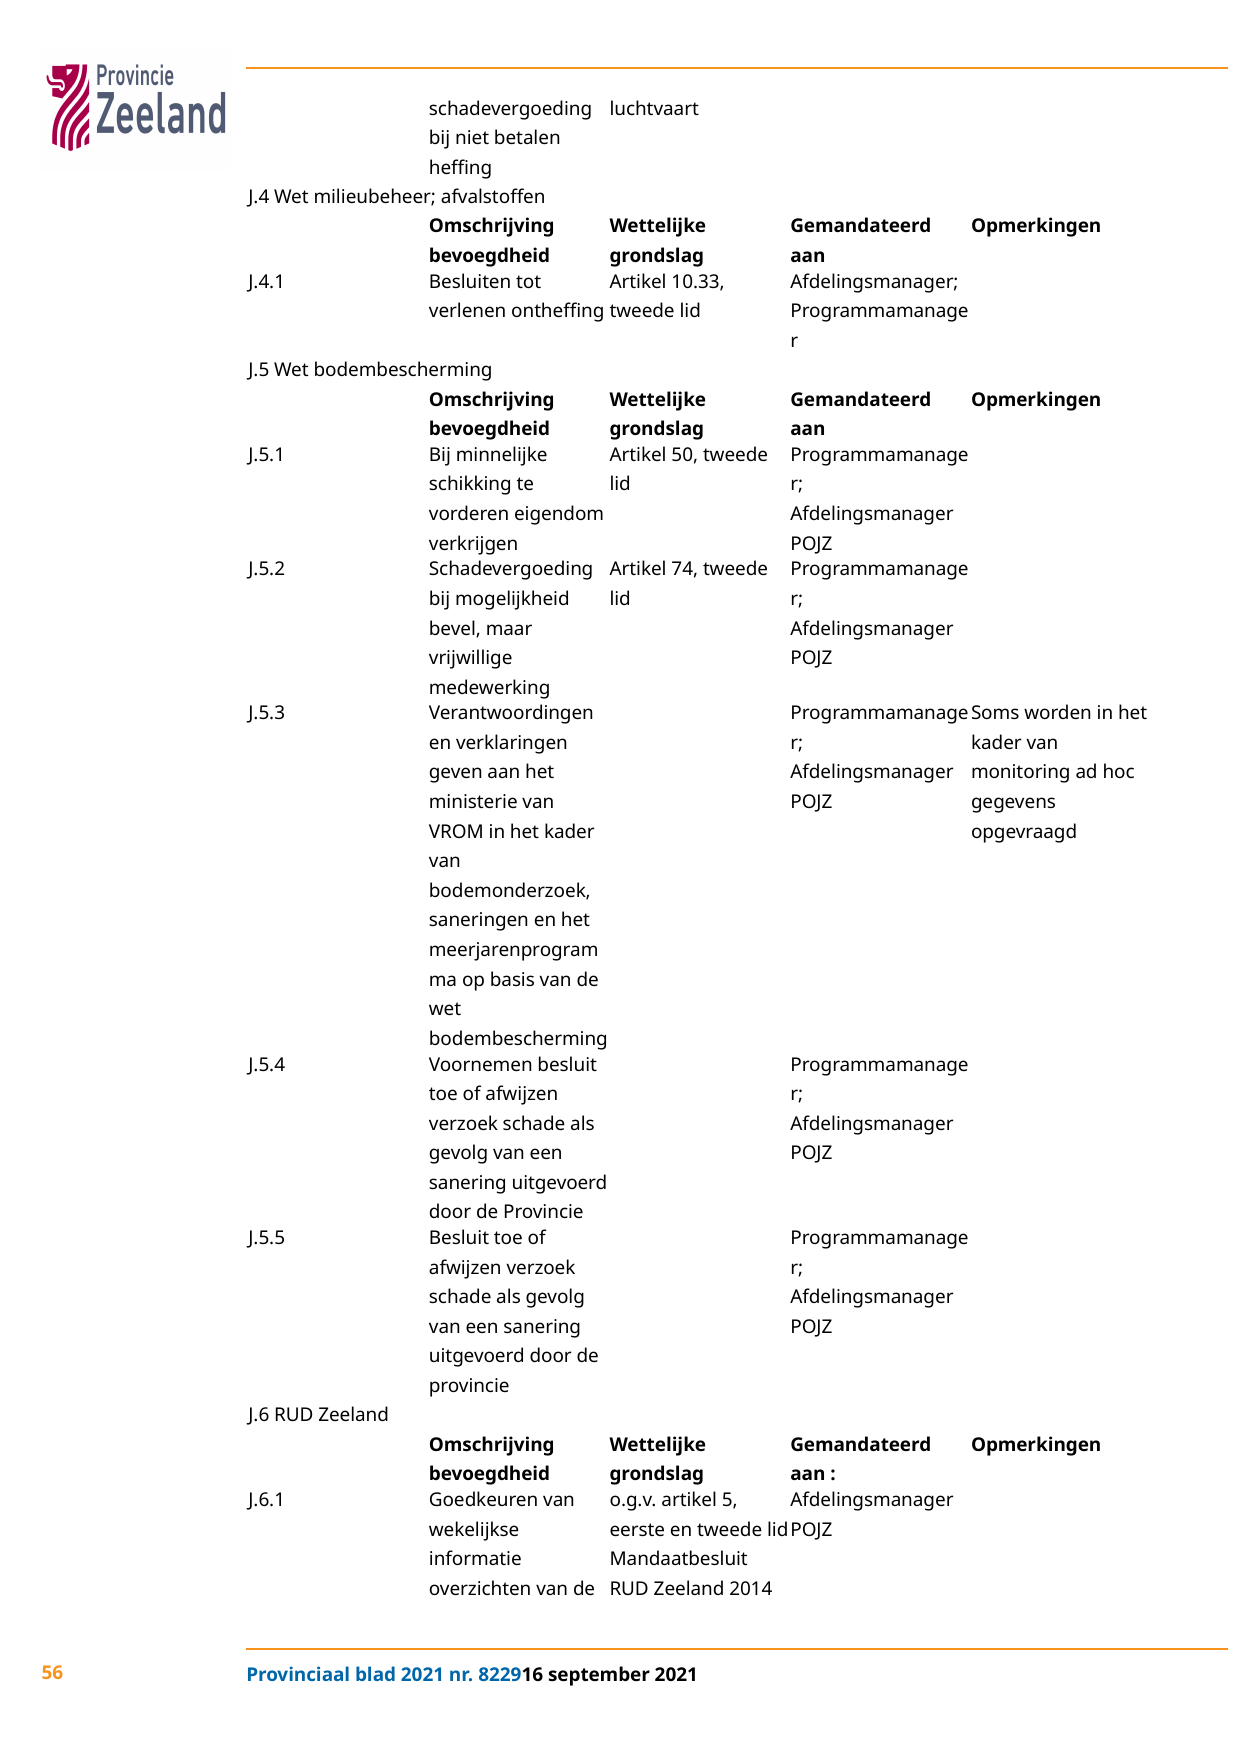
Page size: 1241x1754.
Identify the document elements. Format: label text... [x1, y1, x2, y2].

table_header Omschrijving bevoegdheid [429, 213, 609, 268]
table_cell luchtvaart [609, 95, 790, 180]
table_cell Besluit toe of afwijzen verzoek schade als gevolg van een sanering uitgevoerd door de provincie [429, 1224, 609, 1398]
table_cell Programmamanager; Afdelingsmanager POJZ [790, 1224, 971, 1398]
picture [41, 47, 231, 172]
table_cell J.6.1 [248, 1486, 429, 1601]
table_cell [609, 1051, 790, 1224]
table_cell J.5.2 [248, 556, 429, 699]
table_cell Artikel 74, tweede lid [609, 556, 790, 699]
table_cell schadevergoeding bij niet betalen heffing [429, 95, 609, 180]
table_header Omschrijving bevoegdheid [429, 386, 609, 441]
table_cell Afdelingsmanager; Programmamanager [790, 268, 971, 353]
table_header [248, 213, 429, 268]
table_cell Besluiten tot verlenen ontheffing [429, 268, 609, 353]
table_cell Artikel 50, tweede lid [609, 441, 790, 556]
table_header Gemandateerd aan [790, 213, 971, 268]
table_header Wettelijke grondslag [609, 213, 790, 268]
table_cell Afdelingsmanager POJZ [790, 1486, 971, 1601]
table_cell [971, 95, 1152, 180]
table_cell [790, 95, 971, 180]
table_cell [971, 1224, 1152, 1398]
table_header Opmerkingen [971, 213, 1152, 268]
table_cell J.5.4 [248, 1051, 429, 1224]
table_cell [971, 441, 1152, 556]
table_cell [971, 556, 1152, 699]
table_cell Programmamanager; Afdelingsmanager POJZ [790, 1051, 971, 1224]
table_header Gemandateerd aan : [790, 1431, 971, 1486]
table_header Opmerkingen [971, 1431, 1152, 1486]
table_cell J.5.1 [248, 441, 429, 556]
table_header Omschrijving bevoegdheid [429, 1431, 609, 1486]
table_cell Voornemen besluit toe of afwijzen verzoek schade als gevolg van een sanering uitgevoerd door de Provincie [429, 1051, 609, 1224]
table_header Wettelijke grondslag [609, 386, 790, 441]
table_cell [609, 700, 790, 1051]
table_cell [248, 95, 429, 180]
table_cell [971, 1486, 1152, 1601]
table_cell Artikel 10.33, tweede lid [609, 268, 790, 353]
table_cell Programmamanager; Afdelingsmanager POJZ [790, 700, 971, 1051]
table_header Opmerkingen [971, 386, 1152, 441]
table_cell Bij minnelijke schikking te vorderen eigendom verkrijgen [429, 441, 609, 556]
table_cell [609, 1224, 790, 1398]
table_cell o.g.v. artikel 5, eerste en tweede lid Mandaatbesluit RUD Zeeland 2014 [609, 1486, 790, 1601]
table_cell Schadevergoeding bij mogelijkheid bevel, maar vrijwillige medewerking [429, 556, 609, 699]
table_cell Programmamanager; Afdelingsmanager POJZ [790, 441, 971, 556]
table_cell Soms worden in het kader van monitoring ad hoc gegevens opgevraagd [971, 700, 1152, 1051]
table_cell J.4.1 [248, 268, 429, 353]
text J.4 Wet milieubeheer; afvalstoffen [248, 183, 1152, 209]
table_header [248, 1431, 429, 1486]
table_cell Programmamanager; Afdelingsmanager POJZ [790, 556, 971, 699]
table_cell Goedkeuren van wekelijkse informatie overzichten van de [429, 1486, 609, 1601]
text J.5 Wet bodembescherming [248, 356, 1152, 382]
table_header [248, 386, 429, 441]
table_header Wettelijke grondslag [609, 1431, 790, 1486]
table_cell [971, 268, 1152, 353]
text J.6 RUD Zeeland [248, 1401, 1152, 1427]
table_header Gemandateerd aan [790, 386, 971, 441]
table_cell [971, 1051, 1152, 1224]
table_cell Verantwoordingen en verklaringen geven aan het ministerie van VROM in het kader van bodemonderzoek, saneringen en het meerjarenprogramma op basis van de wet bodembescherming [429, 700, 609, 1051]
table_cell J.5.3 [248, 700, 429, 1051]
table_cell J.5.5 [248, 1224, 429, 1398]
